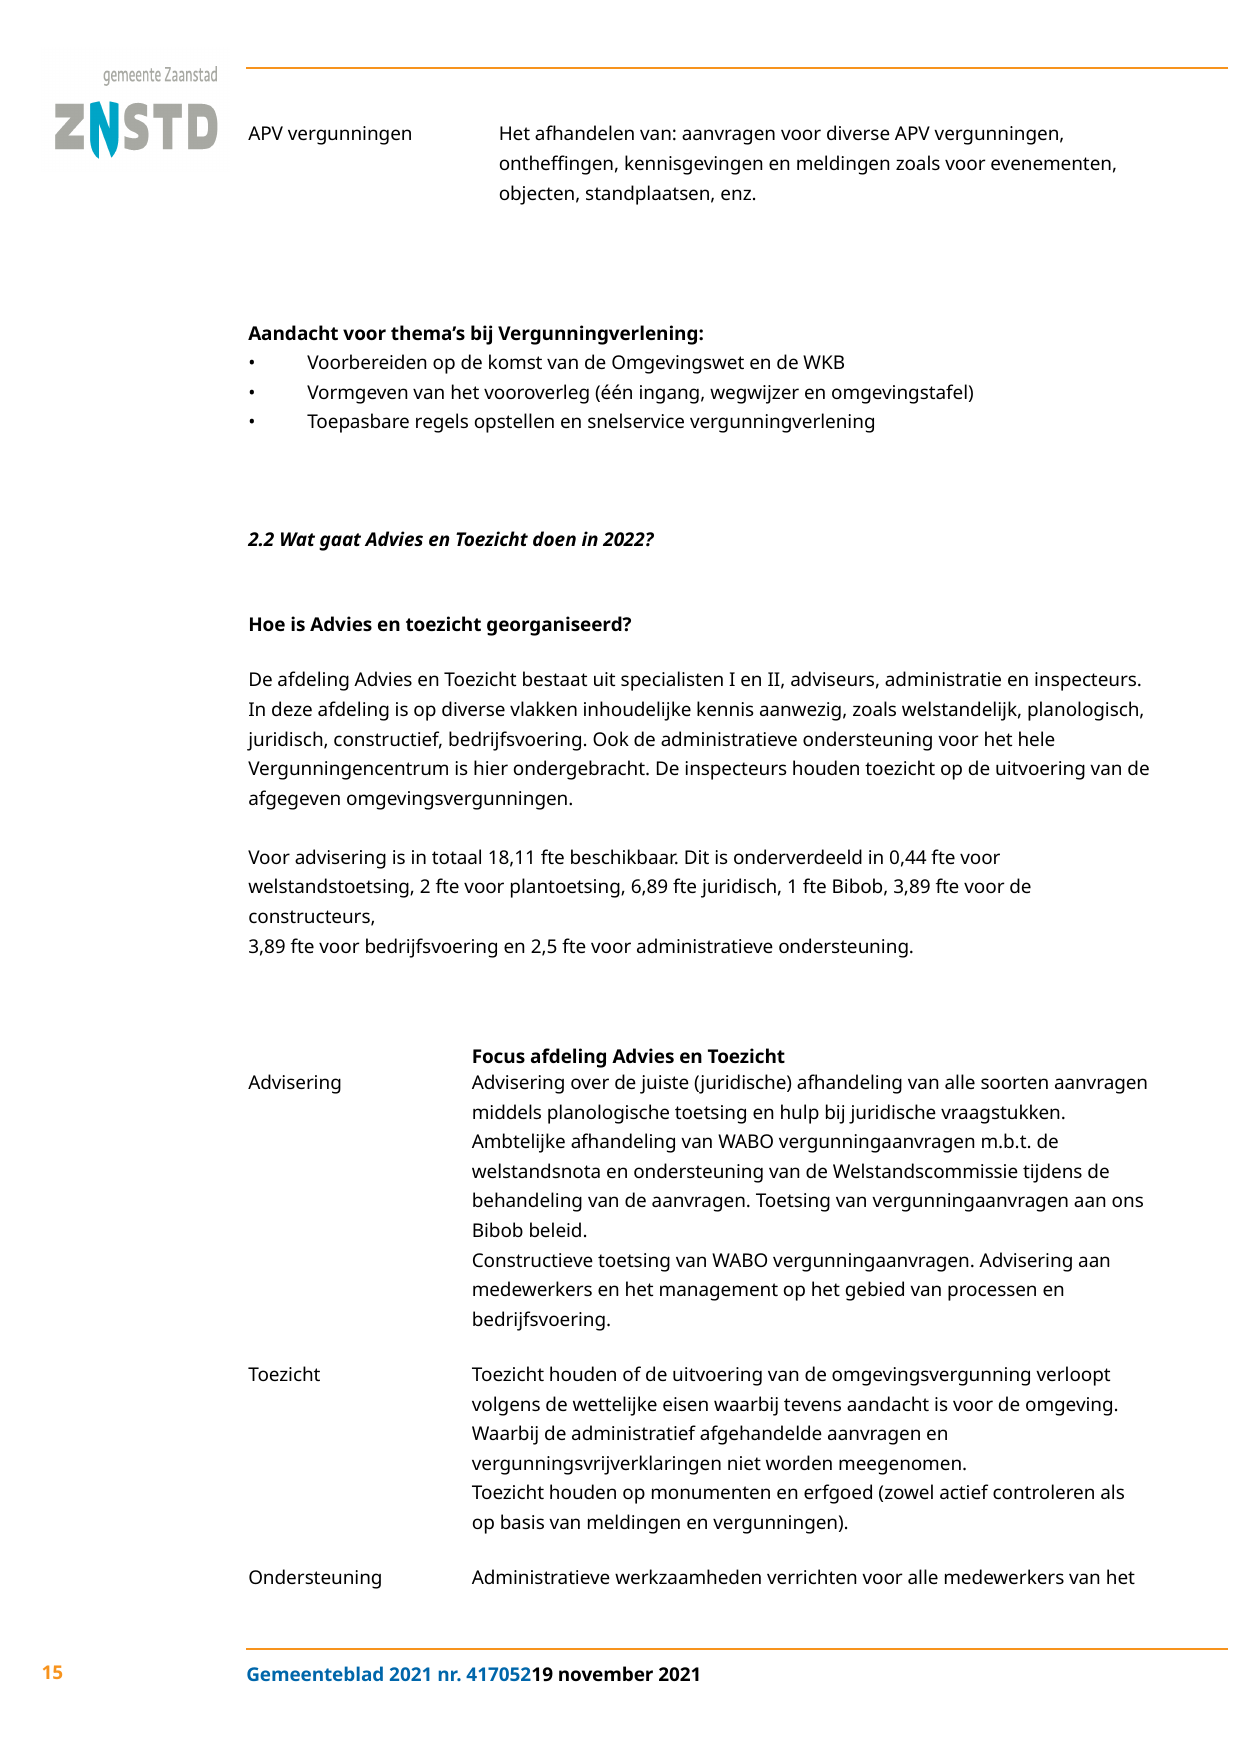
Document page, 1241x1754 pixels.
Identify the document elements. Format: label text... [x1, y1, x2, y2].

picture [41, 47, 231, 172]
table_cell Administratieve werkzaamheden verrichten voor alle medewerkers van het [472, 1565, 1152, 1590]
table_cell Aandacht voor thema’s bij Vergunningverlening: Voorbereiden op de komst van de Omgevingswet en de WKB Vormgeven van het vooroverleg (één ingang, wegwijzer en omgevingstafel) Toepasbare regels opstellen en snelservice vergunningverlening [248, 290, 1152, 464]
table_cell Focus afdeling Advies en Toezicht [472, 1044, 1152, 1069]
table_cell [248, 95, 498, 121]
table_cell Advisering over de juiste (juridische) afhandeling van alle soorten aanvragen middels planologische toetsing en hulp bij juridische vraagstukken. Ambtelijke afhandeling van WABO vergunningaanvragen m.b.t. de welstandsnota en ondersteuning van de Welstandscommissie tijdens de behandeling van de aanvragen. Toetsing van vergunningaanvragen aan ons Bibob beleid. Constructieve toetsing van WABO vergunningaanvragen. Advisering aan medewerkers en het management op het gebied van processen en bedrijfsvoering. [472, 1069, 1152, 1361]
table_cell Het afhandelen van: aanvragen voor diverse APV vergunningen, ontheffingen, kennisgevingen en meldingen zoals voor evenementen, objecten, standplaatsen, enz. [499, 121, 1152, 235]
table_cell Hoe is Advies en toezicht georganiseerd? [248, 611, 1152, 637]
table_cell [499, 95, 1152, 121]
table_cell Toezicht houden of de uitvoering van de omgevingsvergunning verloopt volgens de wettelijke eisen waarbij tevens aandacht is voor de omgeving. Waarbij de administratief afgehandelde aanvragen en vergunningsvrijverklaringen niet worden meegenomen. Toezicht houden op monumenten en erfgoed (zowel actief controleren als op basis van meldingen en vergunningen). [472, 1361, 1152, 1564]
table_header [248, 586, 1152, 611]
table_cell Toezicht [248, 1361, 472, 1564]
text 2.2 Wat gaat Advies en Toezicht doen in 2022? [248, 526, 1152, 552]
table_cell [248, 235, 1152, 290]
table_cell APV vergunningen [248, 121, 498, 235]
table_cell [248, 988, 1152, 1043]
table_cell [248, 1044, 472, 1069]
table_cell Advisering [248, 1069, 472, 1361]
table_cell Ondersteuning [248, 1565, 472, 1590]
table_cell De afdeling Advies en Toezicht bestaat uit specialisten I en II, adviseurs, administratie en inspecteurs. In deze afdeling is op diverse vlakken inhoudelijke kennis aanwezig, zoals welstandelijk, planologisch, juridisch, constructief, bedrijfsvoering. Ook de administratieve ondersteuning voor het hele Vergunningencentrum is hier ondergebracht. De inspecteurs houden toezicht op de uitvoering van de afgegeven omgevingsvergunningen. Voor advisering is in totaal 18,11 fte beschikbaar. Dit is onderverdeeld in 0,44 fte voor welstandstoetsing, 2 fte voor plantoetsing, 6,89 fte juridisch, 1 fte Bibob, 3,89 fte voor de constructeurs, 3,89 fte voor bedrijfsvoering en 2,5 fte voor administratieve ondersteuning. [248, 637, 1152, 988]
